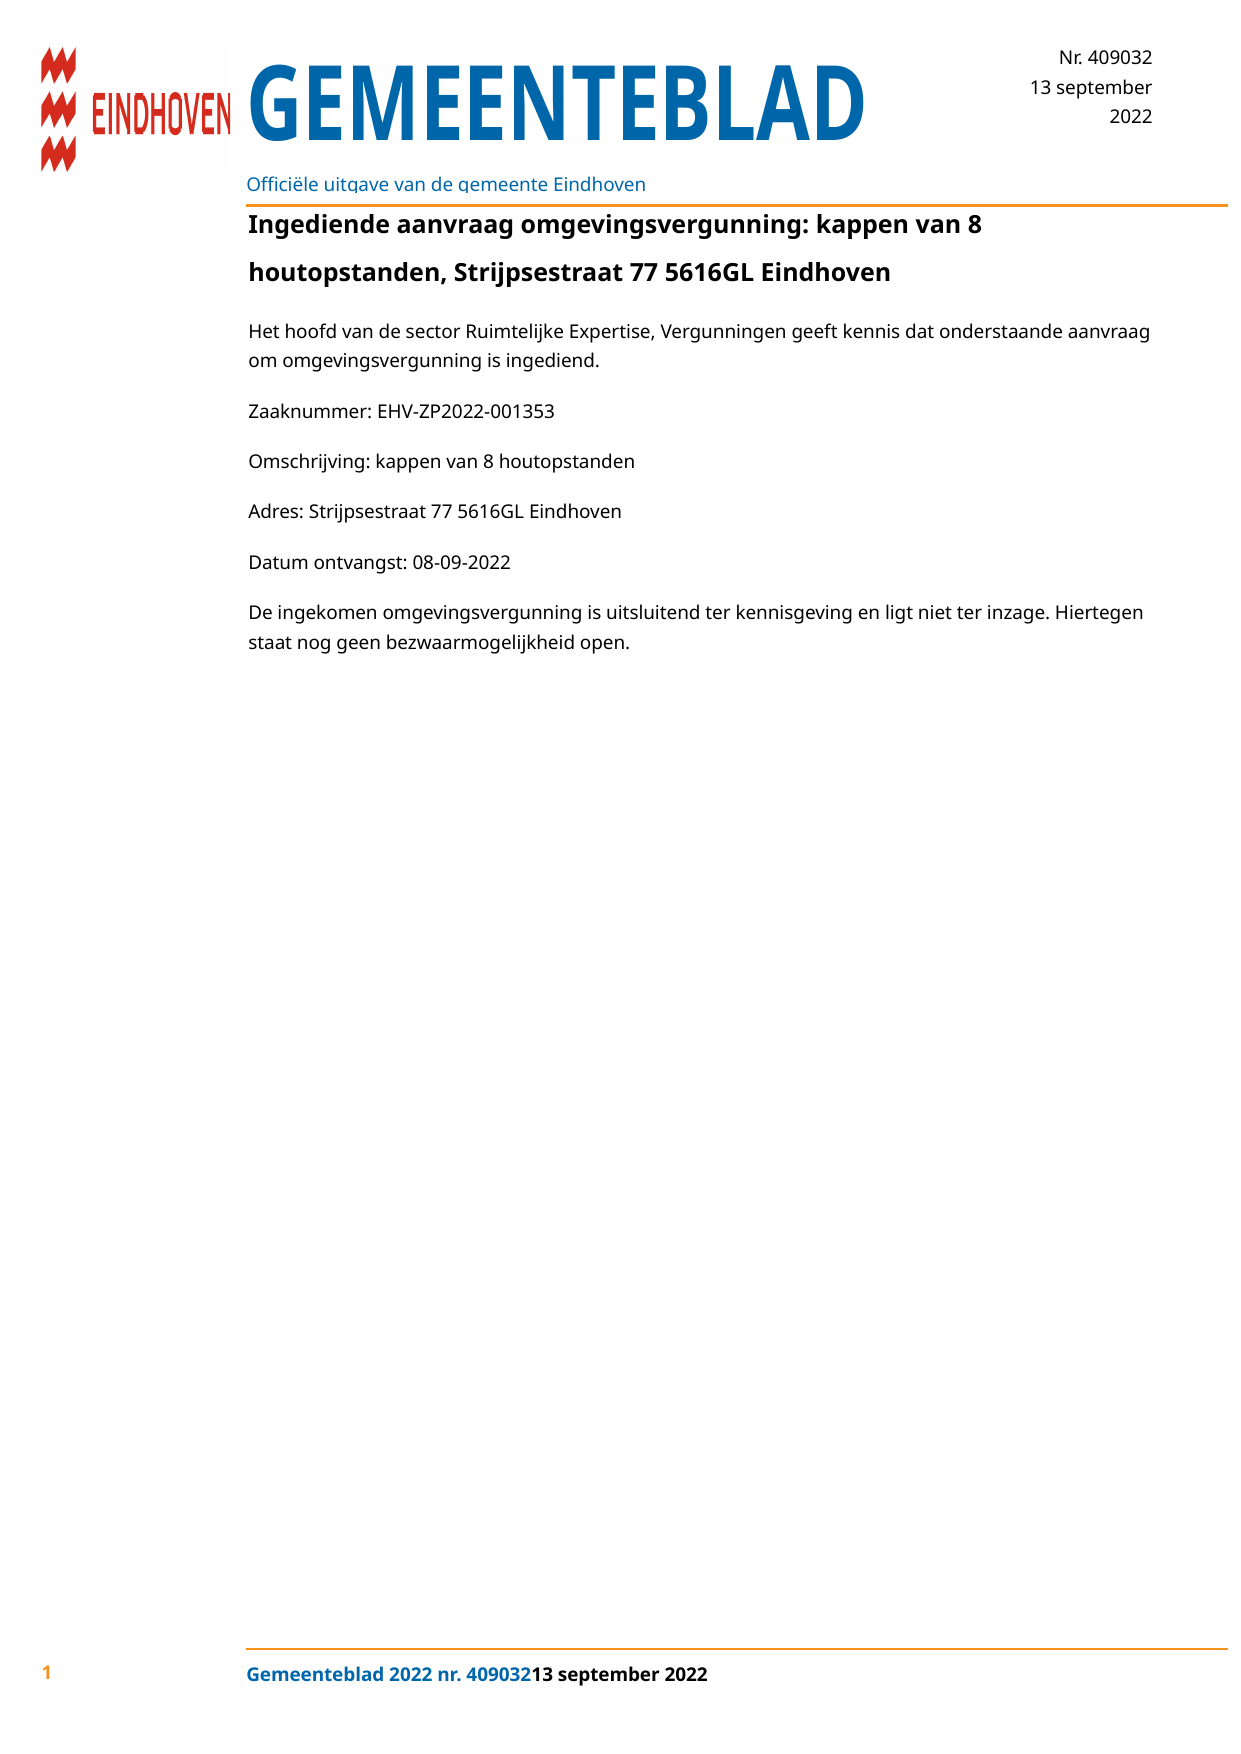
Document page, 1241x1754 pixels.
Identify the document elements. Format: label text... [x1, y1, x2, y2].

picture [41, 47, 231, 172]
text Adres: Strijpsestraat 77 5616GL Eindhoven [248, 499, 1152, 524]
text De ingekomen omgevingsvergunning is uitsluitend ter kennisgeving en ligt niet ter inzage. Hiertegen staat nog geen bezwaarmogelijkheid open. [248, 599, 1152, 655]
text Datum ontvangst: 08-09-2022 [248, 549, 1152, 575]
text Omschrijving: kappen van 8 houtopstanden [248, 448, 1152, 474]
text Zaaknummer: EHV-ZP2022-001353 [248, 398, 1152, 424]
text Ingediende aanvraag omgevingsvergunning: kappen van 8 houtopstanden, Strijpsestraat 77 5616GL Eindhoven [248, 207, 1152, 288]
text Het hoofd van de sector Ruimtelijke Expertise, Vergunningen geeft kennis dat onderstaande aanvraag om omgevingsvergunning is ingediend. [248, 318, 1152, 373]
